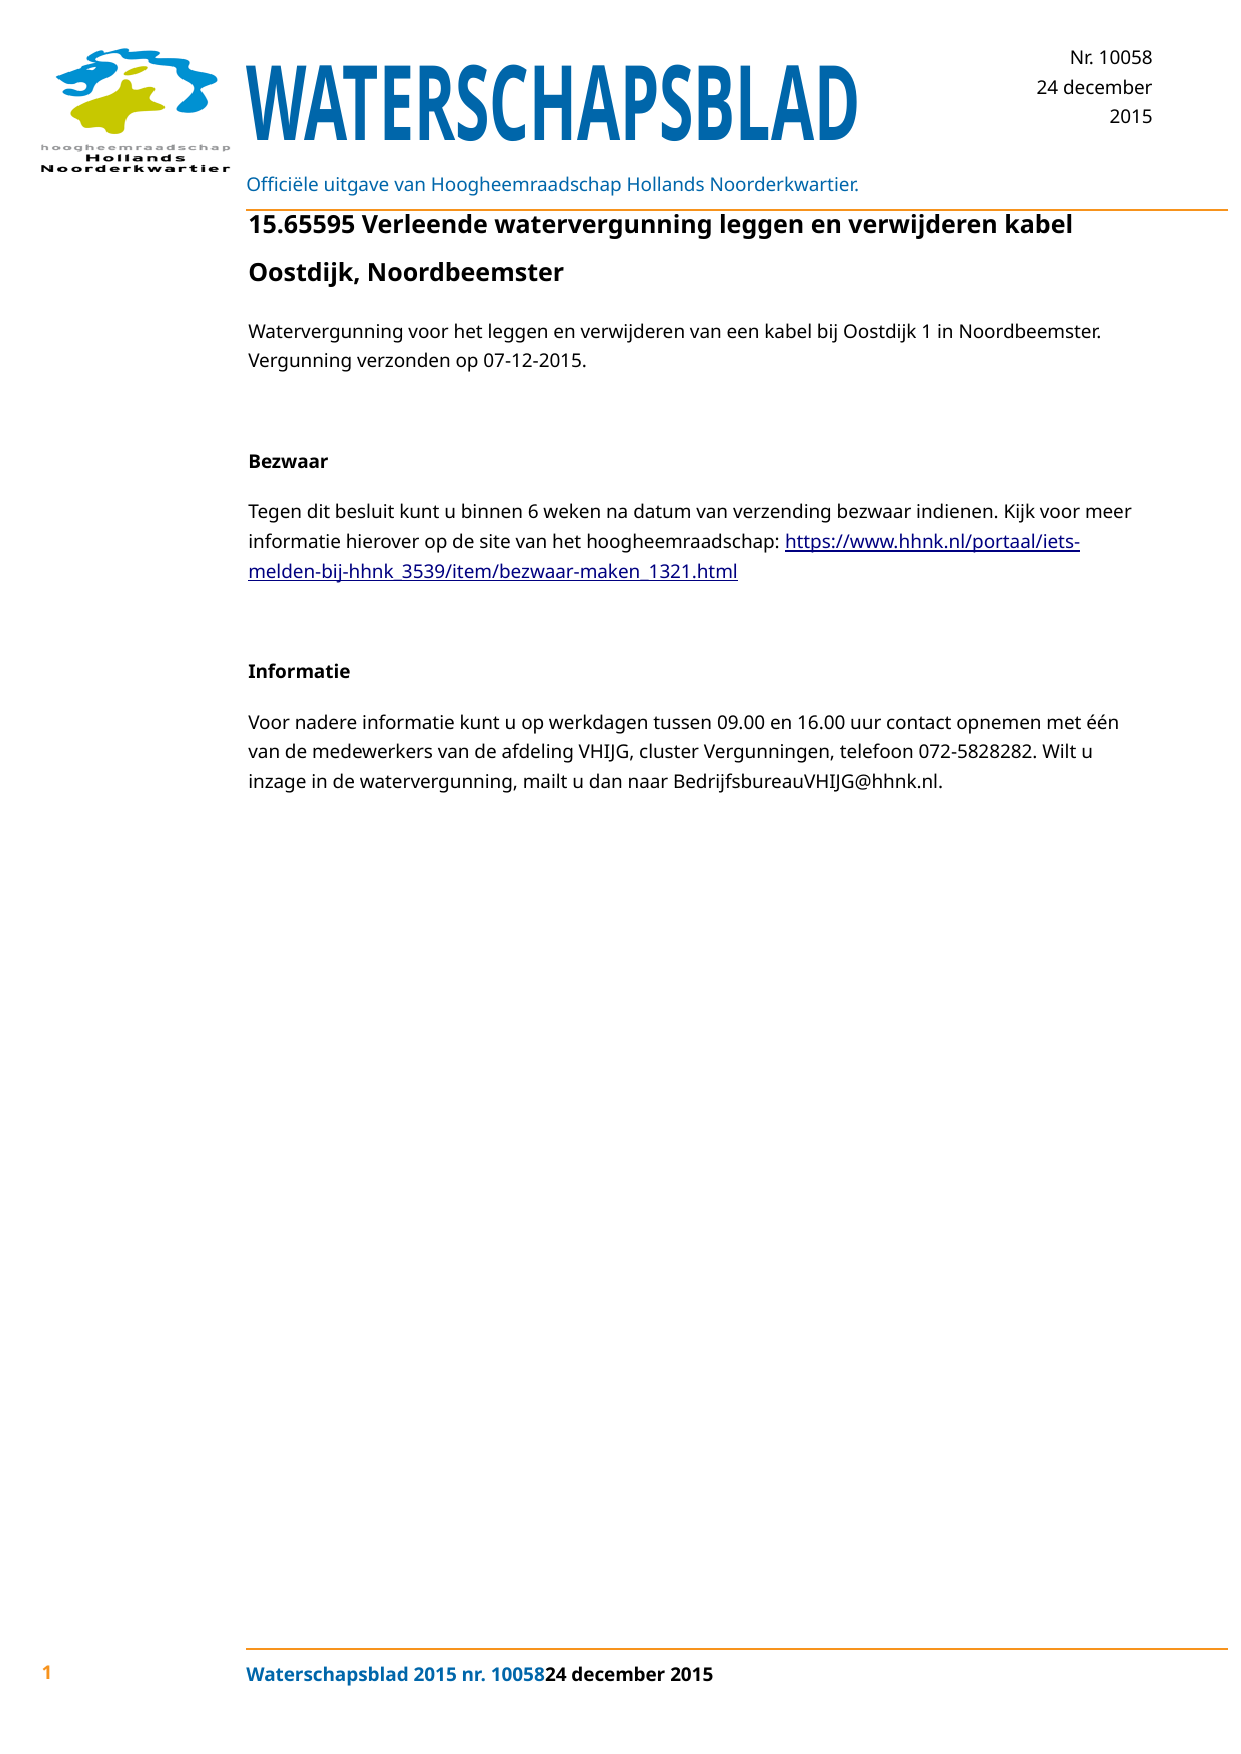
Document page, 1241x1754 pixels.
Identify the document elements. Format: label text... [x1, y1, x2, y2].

picture [41, 47, 231, 172]
text Voor nadere informatie kunt u op werkdagen tussen 09.00 en 16.00 uur contact opnemen met één van de medewerkers van de afdeling VHIJG, cluster Vergunningen, telefoon 072-5828282. Wilt u inzage in de watervergunning, mailt u dan naar BedrijfsbureauVHIJG@hhnk.nl. [248, 709, 1152, 794]
text 15.65595 Verleende watervergunning leggen en verwijderen kabel Oostdijk, Noordbeemster [248, 211, 1152, 288]
text Bezwaar [248, 448, 1152, 474]
text Informatie [248, 659, 1152, 684]
text Tegen dit besluit kunt u binnen 6 weken na datum van verzending bezwaar indienen. Kijk voor meer informatie hierover op de site van het hoogheemraadschap: https://www.hhnk.nl/portaal/iets-melden-bij-hhnk_3539/item/bezwaar-maken_1321.html [248, 499, 1152, 584]
text Watervergunning voor het leggen en verwijderen van een kabel bij Oostdijk 1 in Noordbeemster. Vergunning verzonden op 07-12-2015. [248, 318, 1152, 373]
